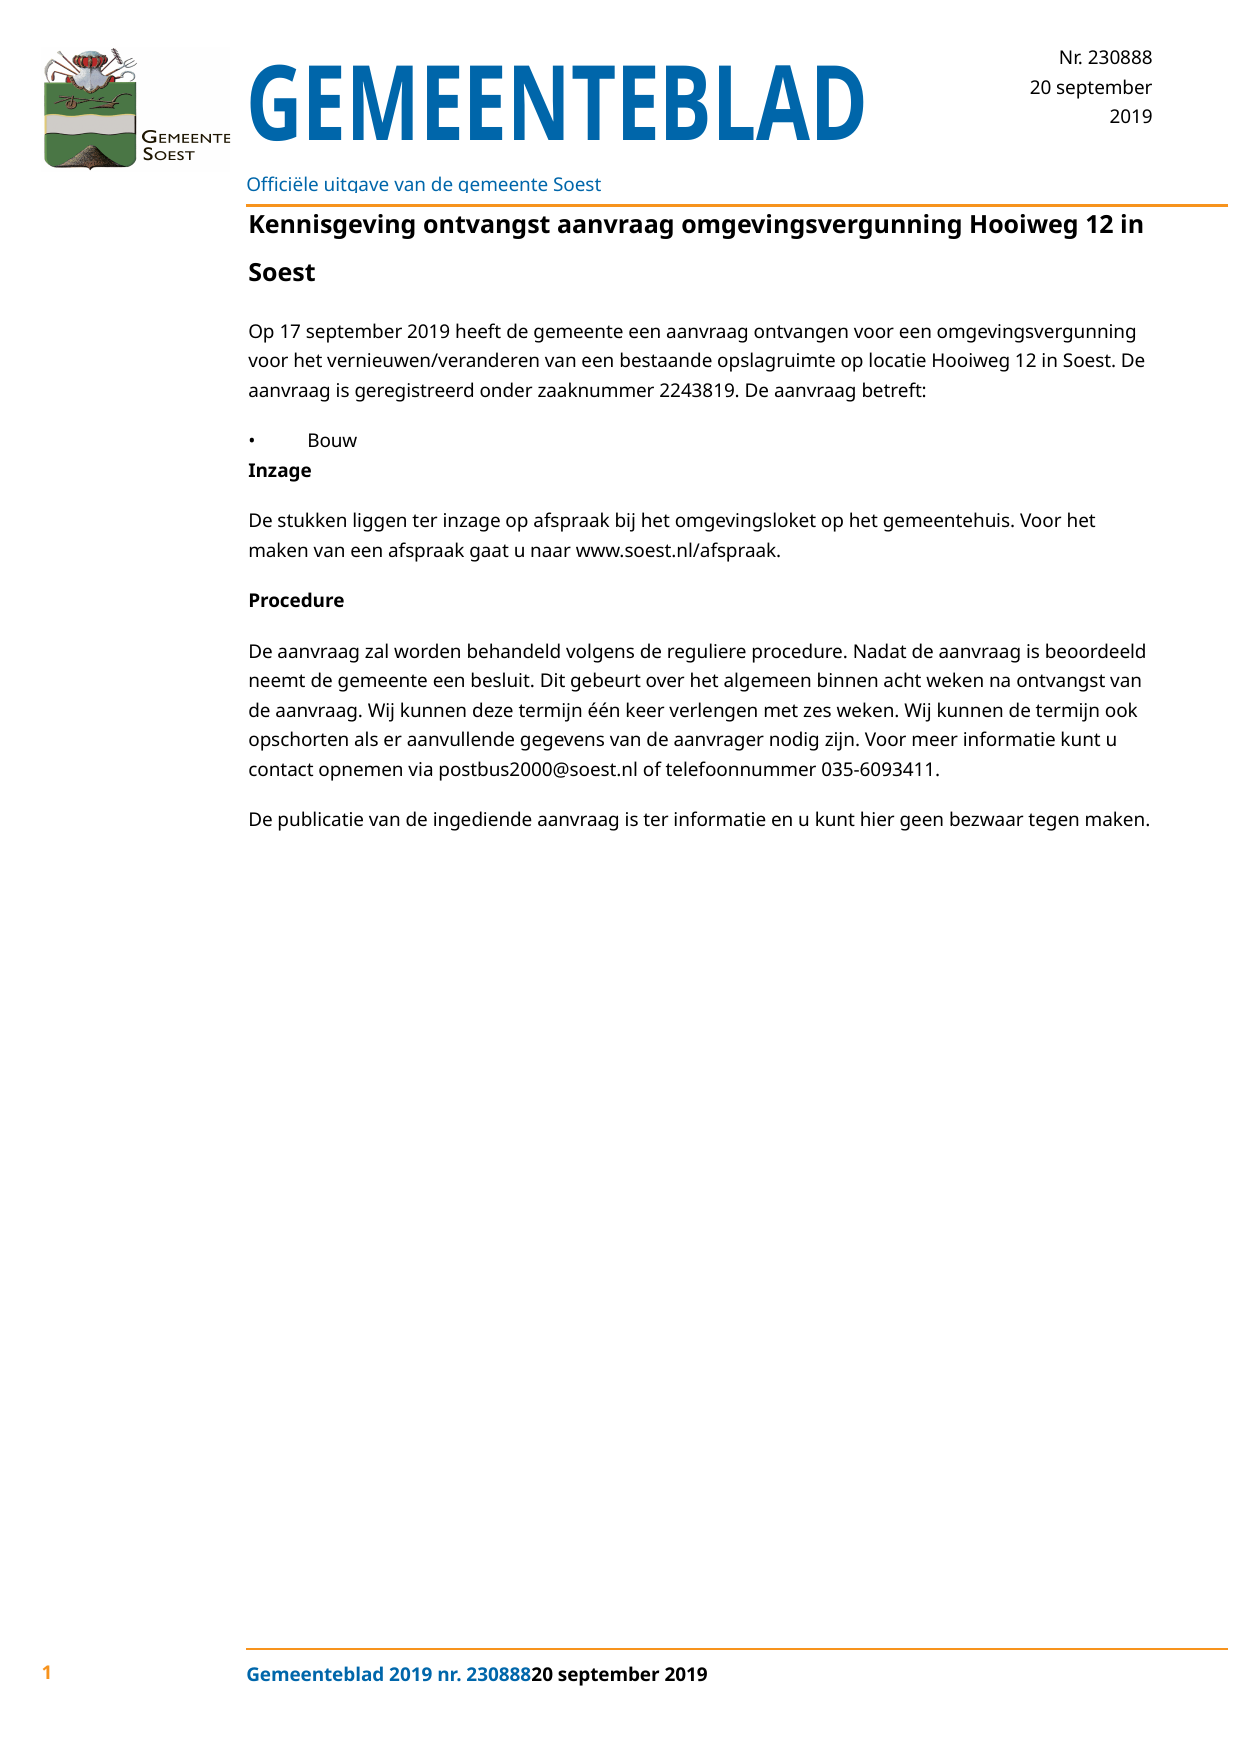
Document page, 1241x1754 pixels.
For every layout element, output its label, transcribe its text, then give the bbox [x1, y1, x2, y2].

text De aanvraag zal worden behandeld volgens de reguliere procedure. Nadat de aanvraag is beoordeeld neemt de gemeente een besluit. Dit gebeurt over het algemeen binnen acht weken na ontvangst van de aanvraag. Wij kunnen deze termijn één keer verlengen met zes weken. Wij kunnen de termijn ook opschorten als er aanvullende gegevens van de aanvrager nodig zijn. Voor meer informatie kunt u contact opnemen via postbus2000@soest.nl of telefoonnummer 035-6093411. [248, 638, 1152, 782]
list Bouw [248, 427, 1152, 453]
text De stukken liggen ter inzage op afspraak bij het omgevingsloket op het gemeentehuis. Voor het maken van een afspraak gaat u naar www.soest.nl/afspraak. [248, 507, 1152, 563]
text Inzage [248, 457, 1152, 483]
text Op 17 september 2019 heeft de gemeente een aanvraag ontvangen voor een omgevingsvergunning voor het vernieuwen/veranderen van een bestaande opslagruimte op locatie Hooiweg 12 in Soest. De aanvraag is geregistreerd onder zaaknummer 2243819. De aanvraag betreft: [248, 318, 1152, 403]
picture [41, 47, 231, 172]
text Procedure [248, 587, 1152, 613]
text Kennisgeving ontvangst aanvraag omgevingsvergunning Hooiweg 12 in Soest [248, 207, 1152, 288]
text De publicatie van de ingediende aanvraag is ter informatie en u kunt hier geen bezwaar tegen maken. [248, 807, 1152, 832]
